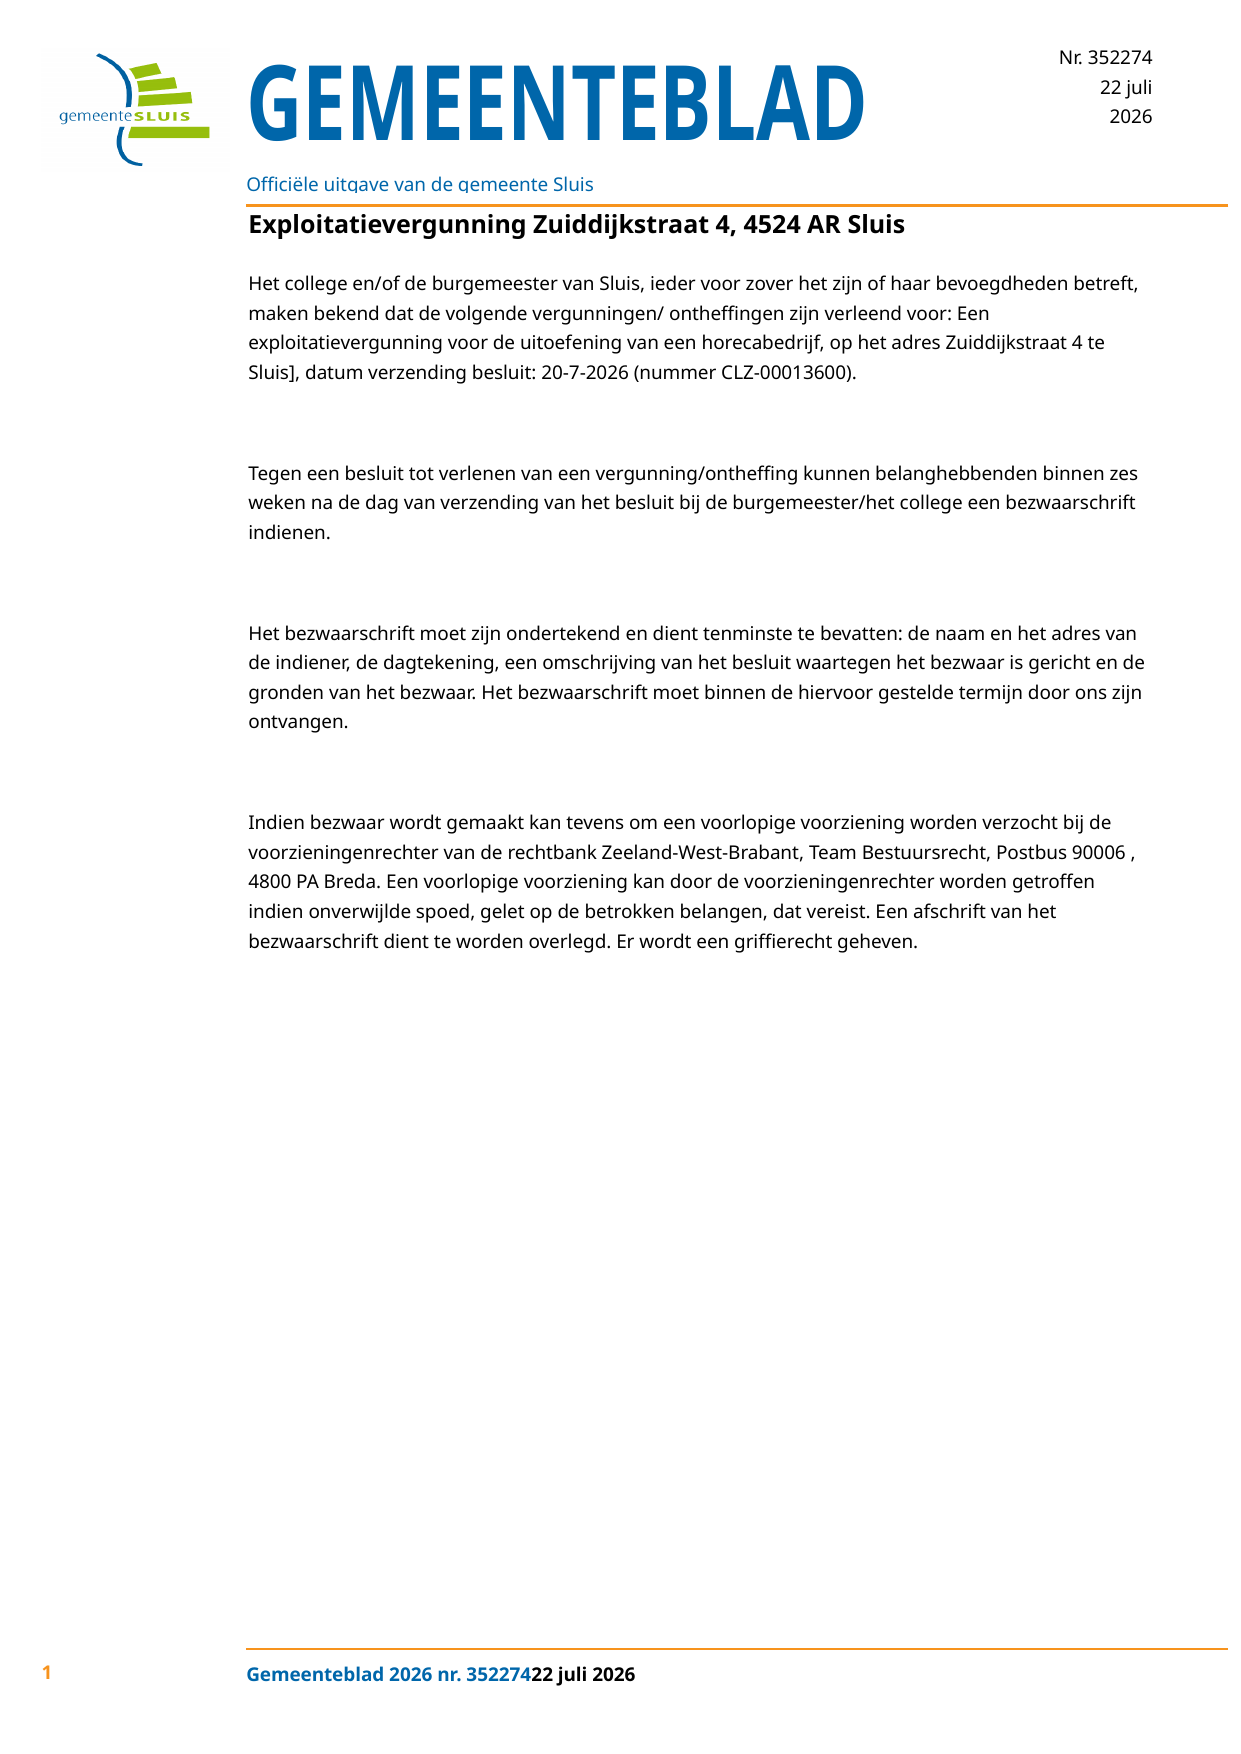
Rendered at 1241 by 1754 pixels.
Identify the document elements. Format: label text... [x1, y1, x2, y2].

text Exploitatievergunning Zuiddijkstraat 4, 4524 AR Sluis [248, 207, 1152, 241]
text Tegen een besluit tot verlenen van een vergunning/ontheffing kunnen belanghebbenden binnen zes weken na de dag van verzending van het besluit bij de burgemeester/het college een bezwaarschrift indienen. [248, 460, 1152, 545]
picture [41, 47, 231, 172]
text Indien bezwaar wordt gemaakt kan tevens om een voorlopige voorziening worden verzocht bij de voorzieningenrechter van de rechtbank Zeeland-West-Brabant, Team Bestuursrecht, Postbus 90006 , 4800 PA Breda. Een voorlopige voorziening kan door de voorzieningenrechter worden getroffen indien onverwijlde spoed, gelet op de betrokken belangen, dat vereist. Een afschrift van het bezwaarschrift dient te worden overlegd. Er wordt een griffierecht geheven. [248, 809, 1152, 953]
text Het college en/of de burgemeester van Sluis, ieder voor zover het zijn of haar bevoegdheden betreft, maken bekend dat de volgende vergunningen/ ontheffingen zijn verleend voor: Een exploitatievergunning voor de uitoefening van een horecabedrijf, op het adres Zuiddijkstraat 4 te Sluis], datum verzending besluit: 20-7-2026 (nummer CLZ-00013600). [248, 270, 1152, 385]
text Het bezwaarschrift moet zijn ondertekend en dient tenminste te bevatten: de naam en het adres van de indiener, de dagtekening, een omschrijving van het besluit waartegen het bezwaar is gericht en de gronden van het bezwaar. Het bezwaarschrift moet binnen de hiervoor gestelde termijn door ons zijn ontvangen. [248, 620, 1152, 734]
